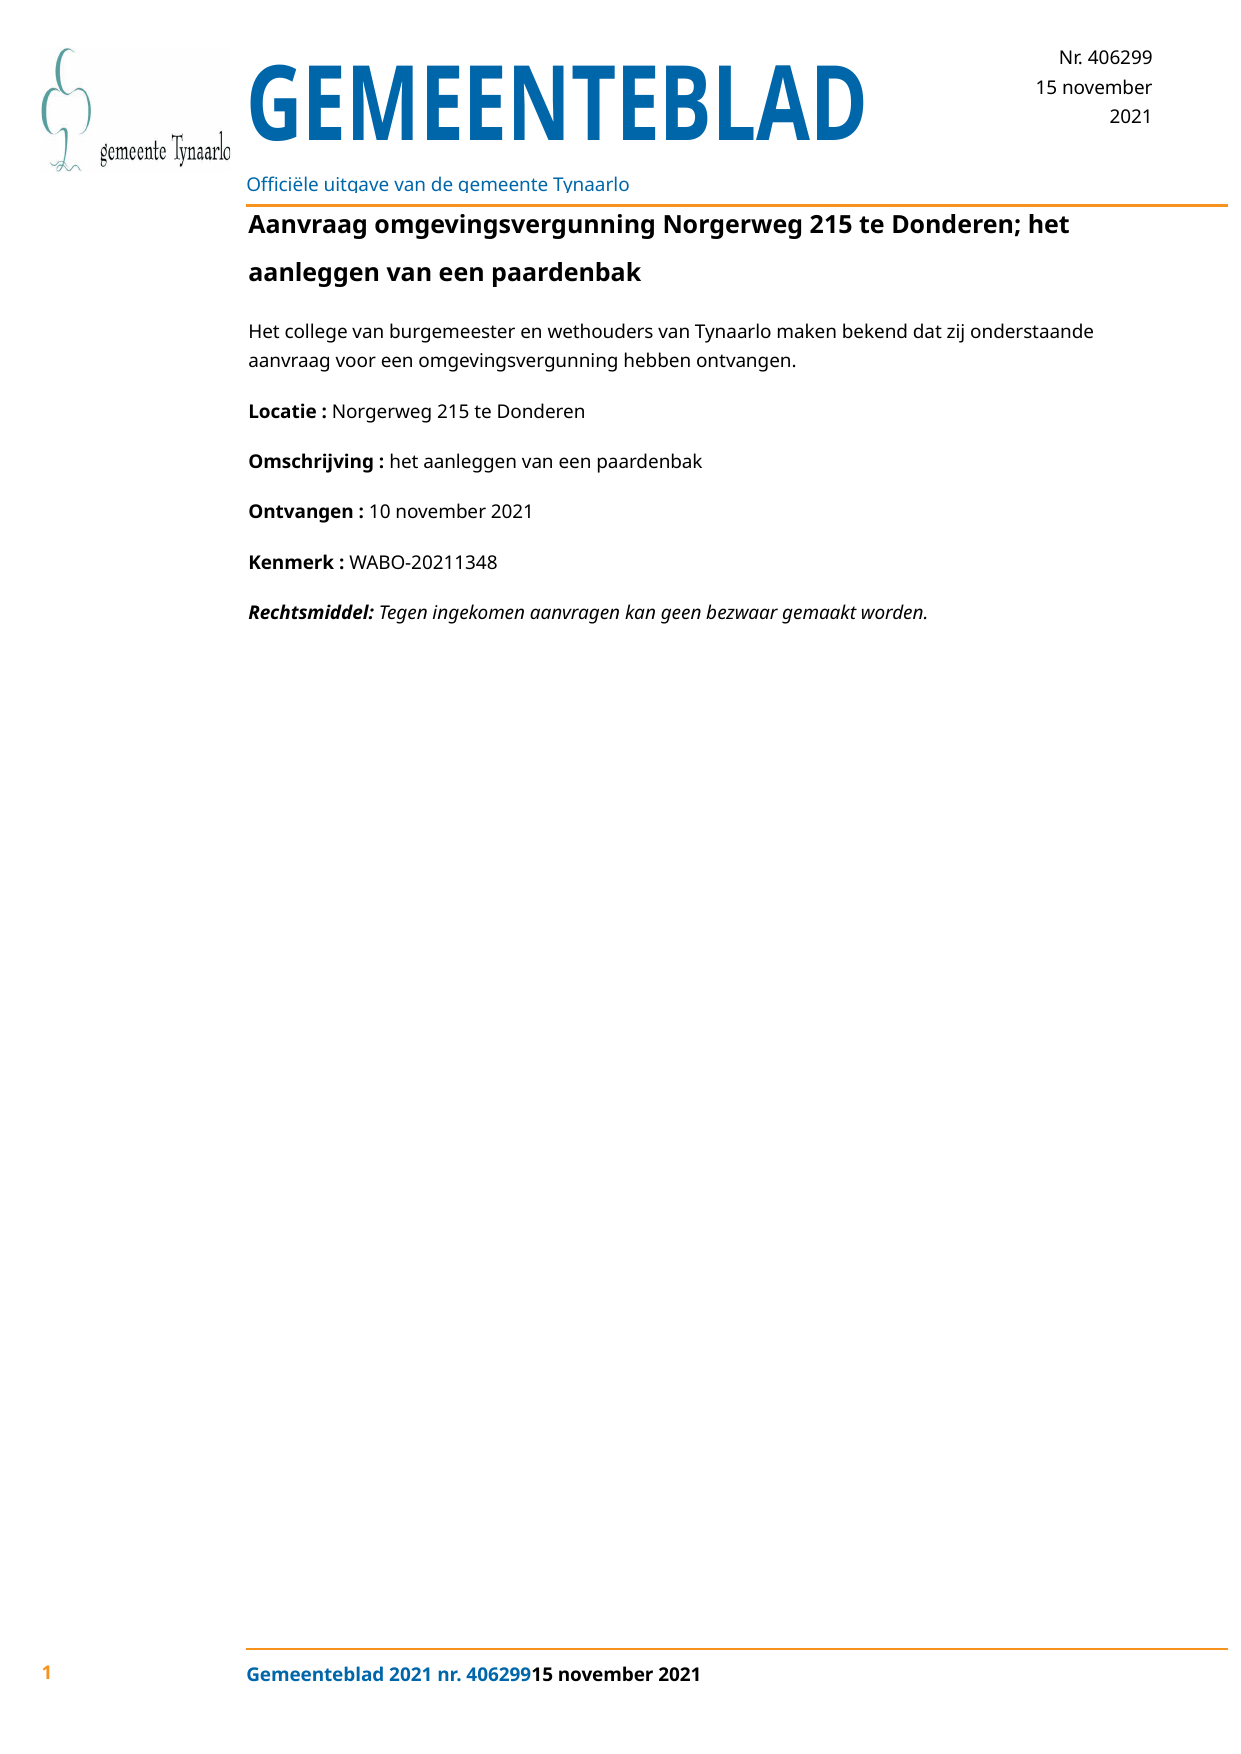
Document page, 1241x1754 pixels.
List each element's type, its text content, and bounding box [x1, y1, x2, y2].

picture [41, 47, 231, 172]
text Het college van burgemeester en wethouders van Tynaarlo maken bekend dat zij onderstaande aanvraag voor een omgevingsvergunning hebben ontvangen. [248, 318, 1152, 373]
text Kenmerk : WABO-20211348 [248, 549, 1152, 575]
text Ontvangen : 10 november 2021 [248, 499, 1152, 524]
text Rechtsmiddel: Tegen ingekomen aanvragen kan geen bezwaar gemaakt worden. [248, 599, 1152, 625]
text Aanvraag omgevingsvergunning Norgerweg 215 te Donderen; het aanleggen van een paardenbak [248, 207, 1152, 288]
text Locatie : Norgerweg 215 te Donderen [248, 398, 1152, 424]
text Omschrijving : het aanleggen van een paardenbak [248, 448, 1152, 474]
